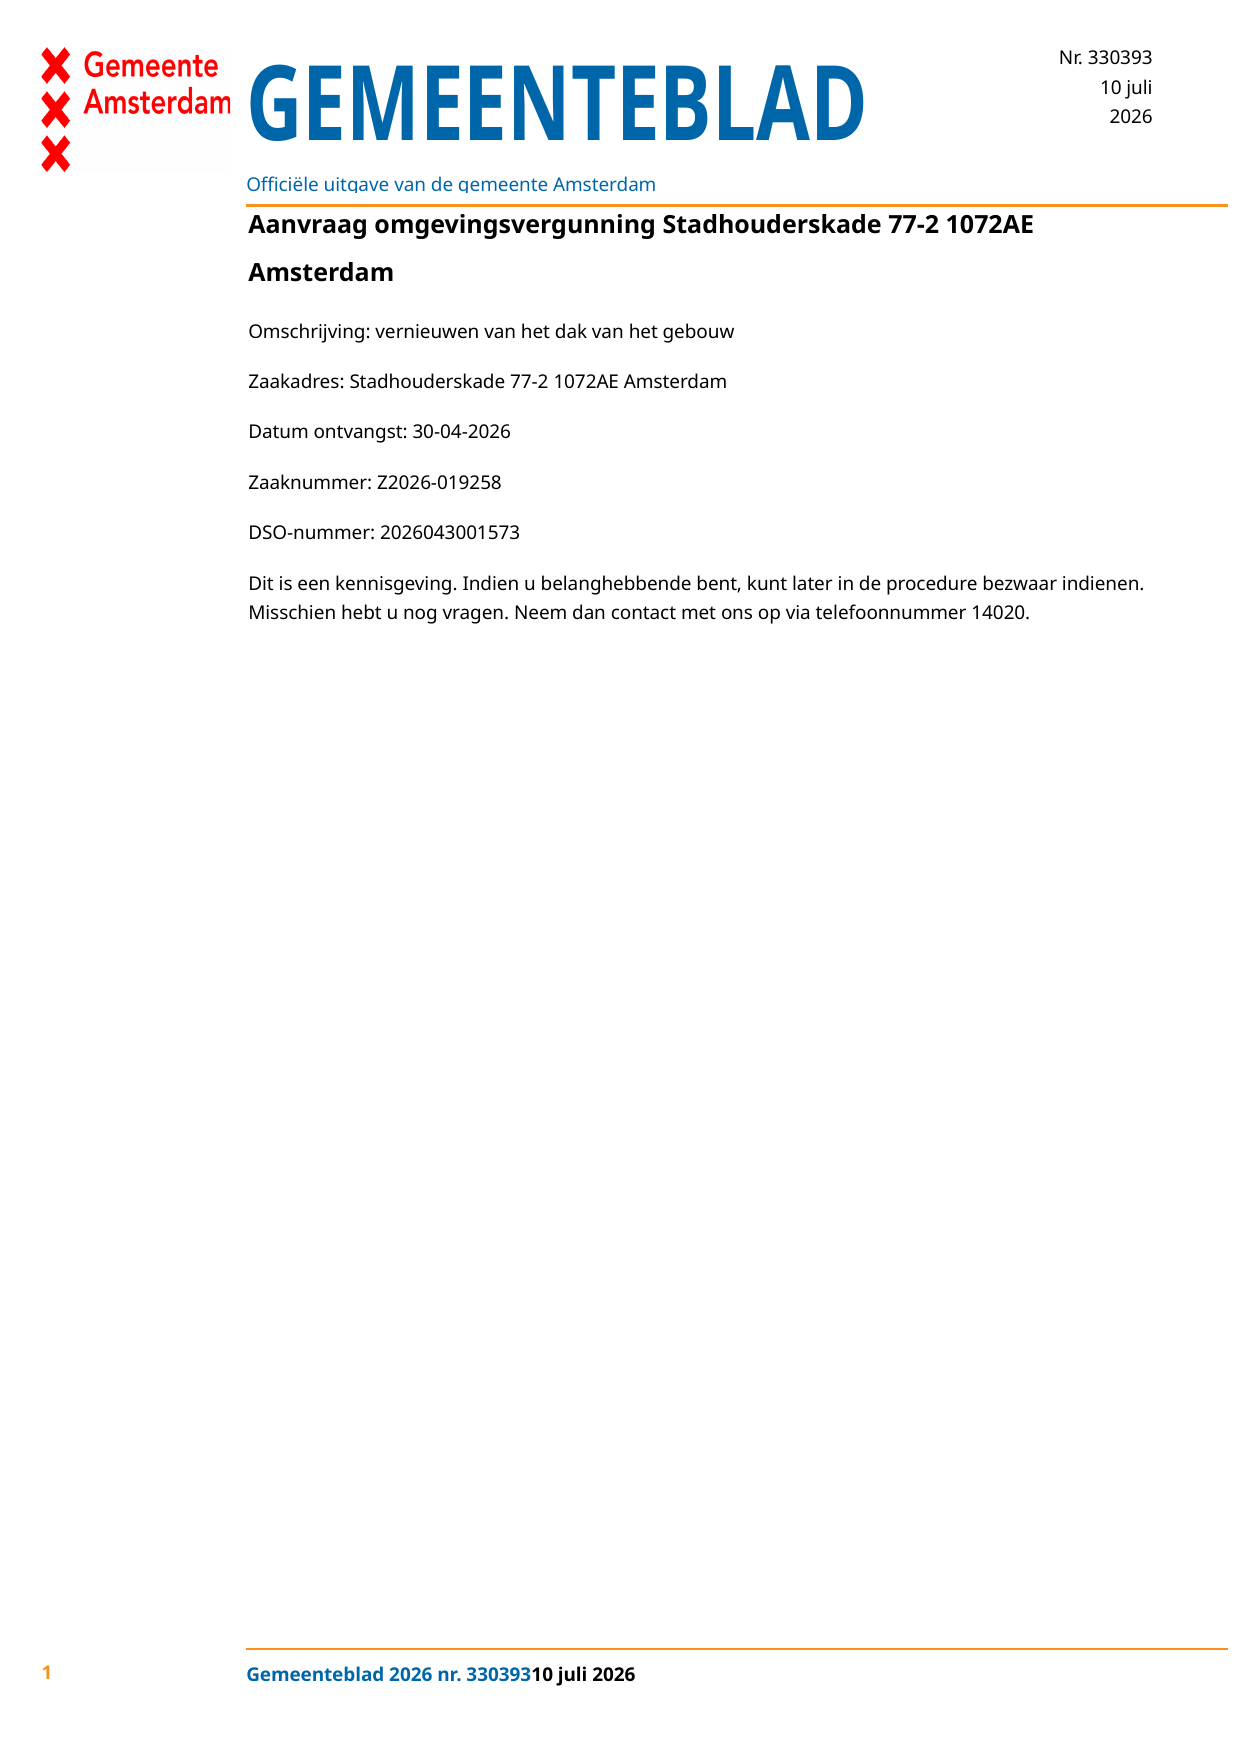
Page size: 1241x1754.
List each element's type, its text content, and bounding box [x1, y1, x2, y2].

picture [41, 47, 231, 172]
text Dit is een kennisgeving. Indien u belanghebbende bent, kunt later in de procedure bezwaar indienen. Misschien hebt u nog vragen. Neem dan contact met ons op via telefoonnummer 14020. [248, 570, 1152, 625]
text Zaaknummer: Z2026-019258 [248, 469, 1152, 495]
text Zaakadres: Stadhouderskade 77-2 1072AE Amsterdam [248, 368, 1152, 394]
text DSO-nummer: 2026043001573 [248, 519, 1152, 545]
text Aanvraag omgevingsvergunning Stadhouderskade 77-2 1072AE Amsterdam [248, 207, 1152, 288]
text Datum ontvangst: 30-04-2026 [248, 419, 1152, 444]
text Omschrijving: vernieuwen van het dak van het gebouw [248, 318, 1152, 344]
